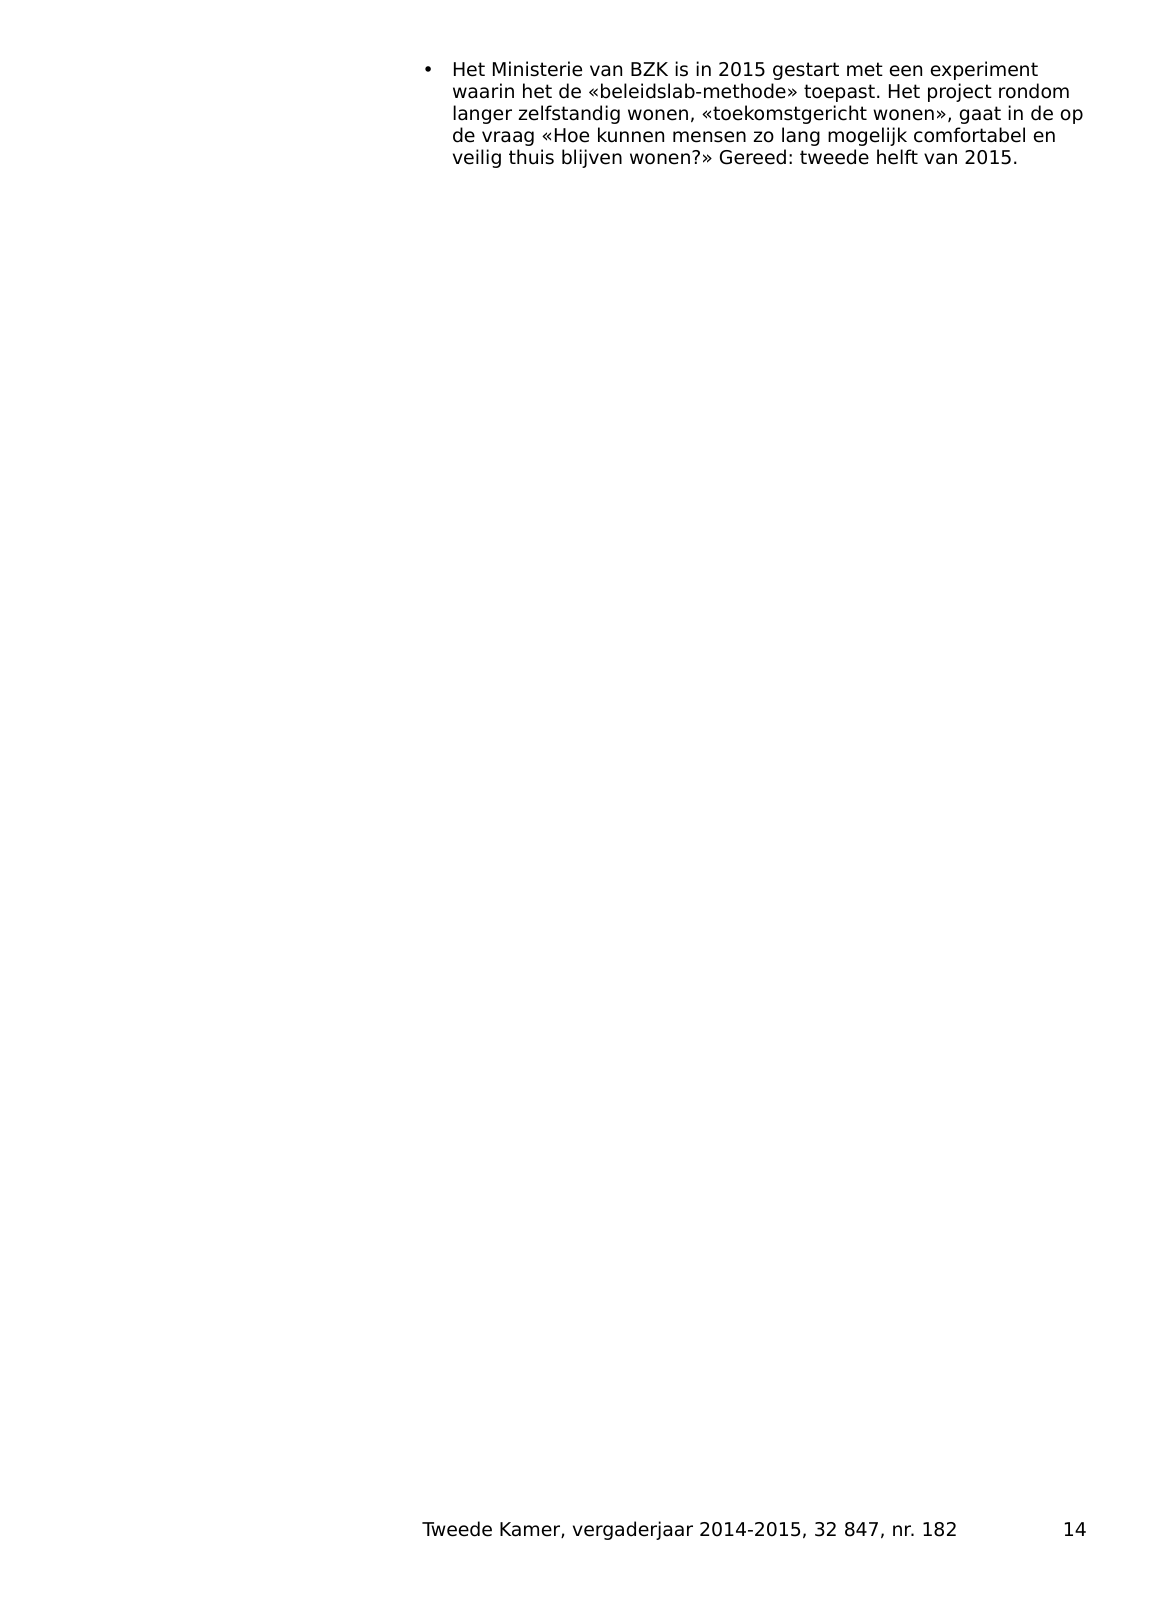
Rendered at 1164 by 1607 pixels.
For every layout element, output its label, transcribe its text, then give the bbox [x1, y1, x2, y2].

text • Het Ministerie van BZK is in 2015 gestart met een experiment waarin het de «beleidslab-methode» toepast. Het project rondom langer zelfstandig wonen, «toekomstgericht wonen», gaat in de op de vraag «Hoe kunnen mensen zo lang mogelijk comfortabel en veilig thuis blijven wonen?» Gereed: tweede helft van 2015. [422, 59, 1087, 169]
